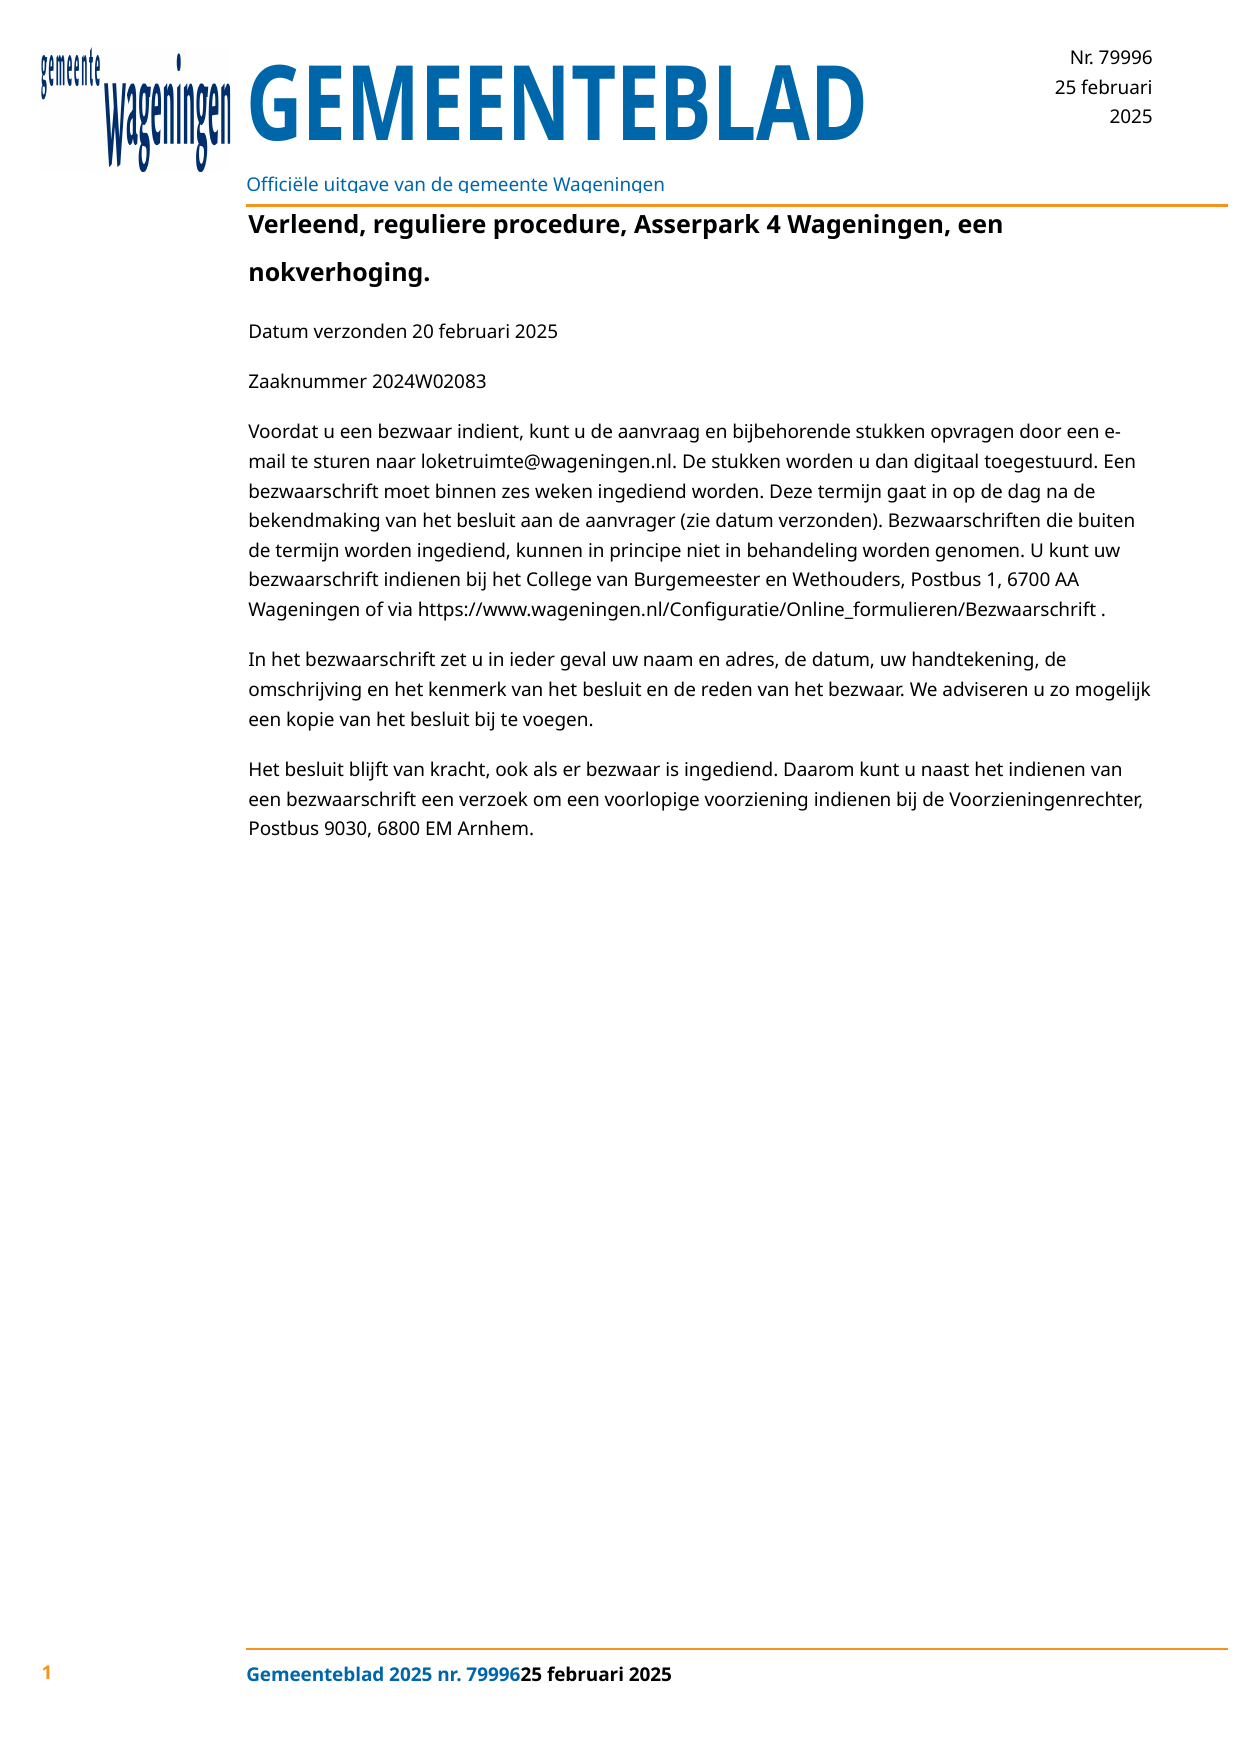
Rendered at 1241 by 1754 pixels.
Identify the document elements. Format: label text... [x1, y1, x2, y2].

text Het besluit blijft van kracht, ook als er bezwaar is ingediend. Daarom kunt u naast het indienen van een bezwaarschrift een verzoek om een voorlopige voorziening indienen bij de Voorzieningenrechter, Postbus 9030, 6800 EM Arnhem. [248, 756, 1152, 841]
picture [41, 47, 231, 172]
text Zaaknummer 2024W02083 [248, 368, 1152, 394]
text Datum verzonden 20 februari 2025 [248, 318, 1152, 344]
text In het bezwaarschrift zet u in ieder geval uw naam en adres, de datum, uw handtekening, de omschrijving en het kenmerk van het besluit en de reden van het bezwaar. We adviseren u zo mogelijk een kopie van het besluit bij te voegen. [248, 647, 1152, 732]
text Voordat u een bezwaar indient, kunt u de aanvraag en bijbehorende stukken opvragen door een e-mail te sturen naar loketruimte@wageningen.nl. De stukken worden u dan digitaal toegestuurd. Een bezwaarschrift moet binnen zes weken ingediend worden. Deze termijn gaat in op de dag na de bekendmaking van het besluit aan de aanvrager (zie datum verzonden). Bezwaarschriften die buiten de termijn worden ingediend, kunnen in principe niet in behandeling worden genomen. U kunt uw bezwaarschrift indienen bij het College van Burgemeester en Wethouders, Postbus 1, 6700 AA Wageningen of via https://www.wageningen.nl/Configuratie/Online_formulieren/Bezwaarschrift . [248, 419, 1152, 622]
text Verleend, reguliere procedure, Asserpark 4 Wageningen, een nokverhoging. [248, 207, 1152, 288]
